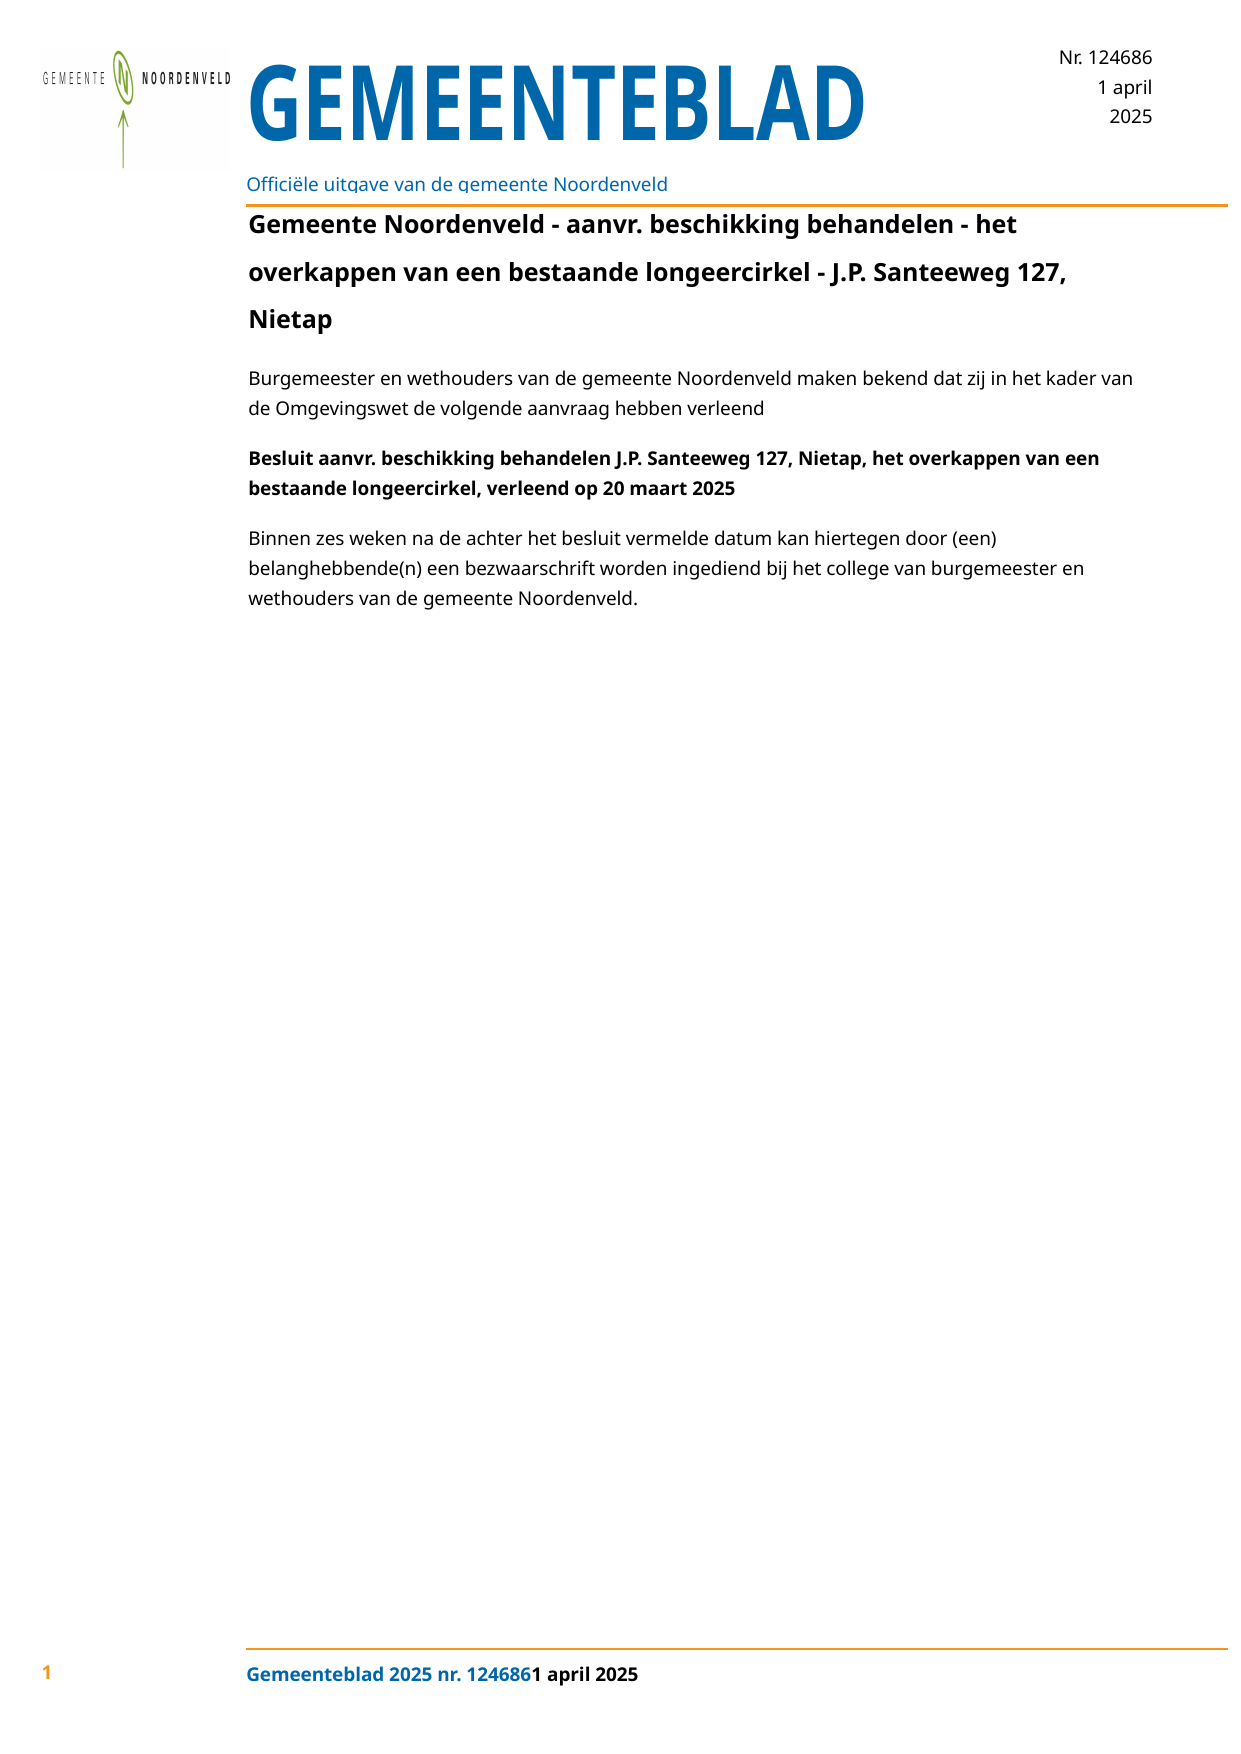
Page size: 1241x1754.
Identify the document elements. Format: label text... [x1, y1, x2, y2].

text Burgemeester en wethouders van de gemeente Noordenveld maken bekend dat zij in het kader van de Omgevingswet de volgende aanvraag hebben verleend [248, 366, 1152, 421]
text Besluit aanvr. beschikking behandelen J.P. Santeeweg 127, Nietap, het overkappen van een bestaande longeercirkel, verleend op 20 maart 2025 [248, 446, 1152, 501]
picture [41, 47, 231, 172]
text Binnen zes weken na de achter het besluit vermelde datum kan hiertegen door (een) belanghebbende(n) een bezwaarschrift worden ingediend bij het college van burgemeester en wethouders van de gemeente Noordenveld. [248, 526, 1152, 610]
text Gemeente Noordenveld - aanvr. beschikking behandelen - het overkappen van een bestaande longeercirkel - J.P. Santeeweg 127, Nietap [248, 207, 1152, 336]
